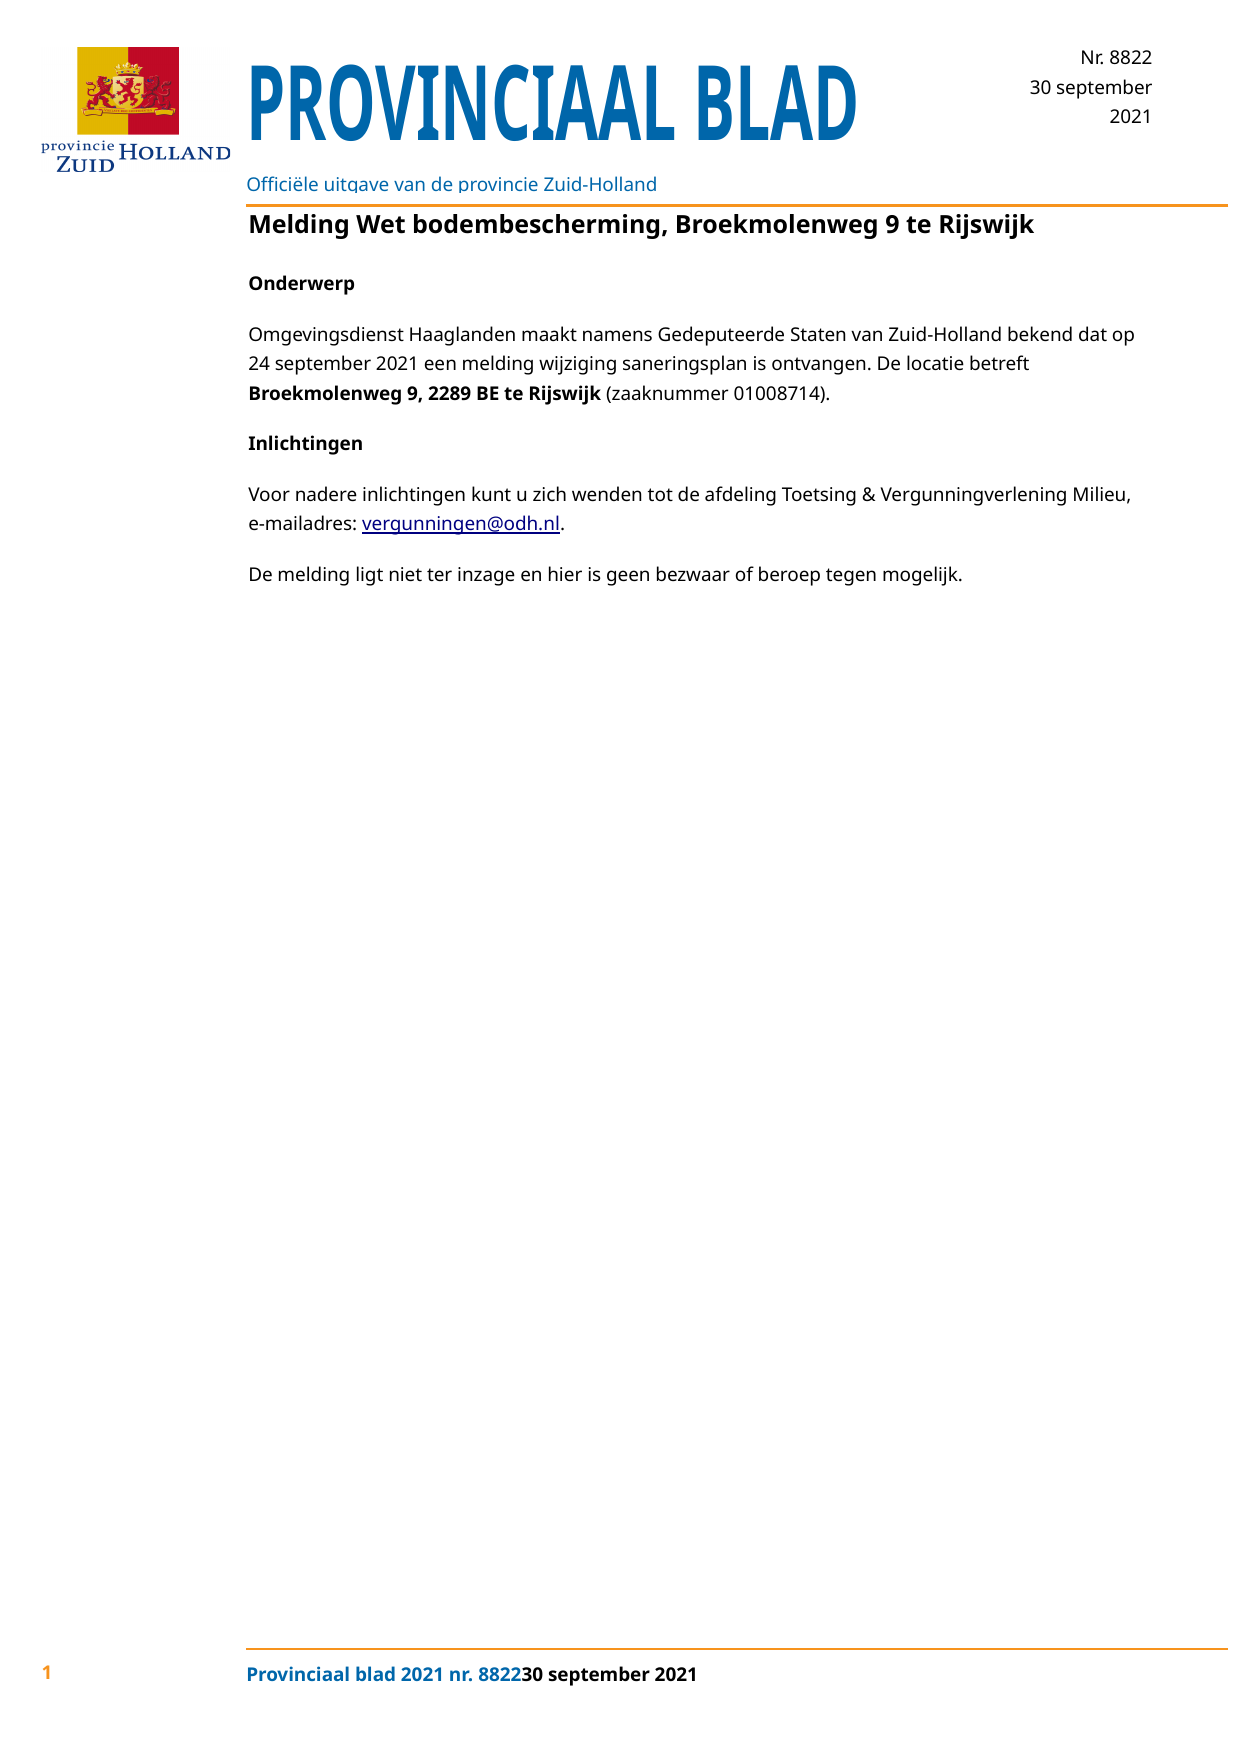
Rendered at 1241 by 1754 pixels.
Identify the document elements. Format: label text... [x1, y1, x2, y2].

text Voor nadere inlichtingen kunt u zich wenden tot de afdeling Toetsing & Vergunningverlening Milieu, e-mailadres: vergunningen@odh.nl. [248, 481, 1152, 536]
text Omgevingsdienst Haaglanden maakt namens Gedeputeerde Staten van Zuid-Holland bekend dat op 24 september 2021 een melding wijziging saneringsplan is ontvangen. De locatie betreft Broekmolenweg 9, 2289 BE te Rijswijk (zaaknummer 01008714). [248, 321, 1152, 406]
picture [41, 47, 231, 172]
text De melding ligt niet ter inzage en hier is geen bezwaar of beroep tegen mogelijk. [248, 561, 1152, 586]
text Melding Wet bodembescherming, Broekmolenweg 9 te Rijswijk [248, 207, 1152, 241]
text Inlichtingen [248, 430, 1152, 456]
text Onderwerp [248, 270, 1152, 296]
